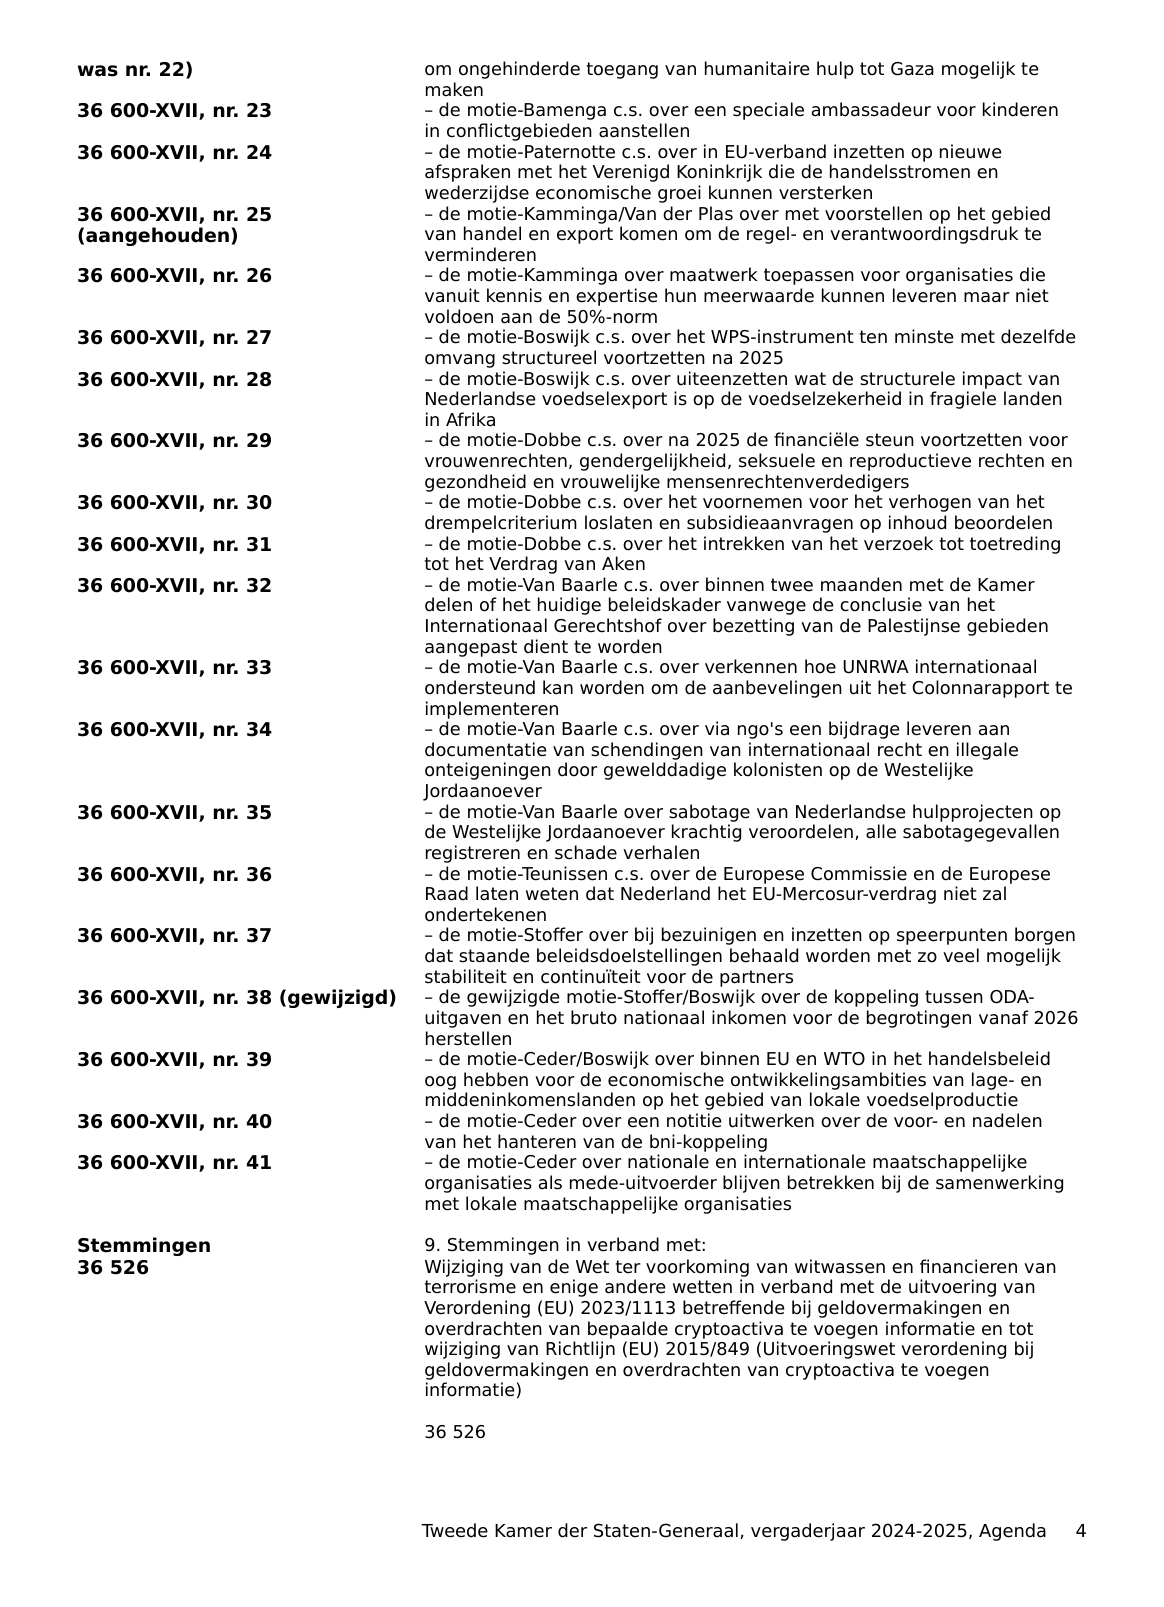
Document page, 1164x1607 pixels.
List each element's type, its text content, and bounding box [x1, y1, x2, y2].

table_cell 36 526 [418, 1422, 1087, 1442]
table_cell 36 600-XVII, nr. 41 [77, 1152, 401, 1214]
table_cell 36 600-XVII, nr. 33 [77, 657, 401, 719]
table_cell [401, 100, 418, 142]
table_cell – de motie-Ceder over een notitie uitwerken over de voor- en nadelen van het hanteren van de bni-koppeling [418, 1111, 1087, 1152]
table_cell [77, 1422, 401, 1442]
table_cell 36 600-XVII, nr. 40 [77, 1111, 401, 1152]
table_cell – de motie-Van Baarle over sabotage van Nederlandse hulpprojecten op de Westelijke Jordaanoever krachtig veroordelen, alle sabotagegevallen registreren en schade verhalen [418, 802, 1087, 863]
table_cell [401, 1422, 418, 1442]
table_cell – de motie-Ceder/Boswijk over binnen EU en WTO in het handelsbeleid oog hebben voor de economische ontwikkelingsambities van lage- en middeninkomenslanden op het gebied van lokale voedselproductie [418, 1049, 1087, 1111]
table_cell [77, 1442, 401, 1463]
table_cell [401, 1235, 418, 1257]
table_cell – de motie-Boswijk c.s. over het WPS-instrument ten minste met dezelfde omvang structureel voortzetten na 2025 [418, 327, 1087, 368]
table_cell 36 526 [77, 1257, 401, 1401]
table_cell [418, 1401, 1087, 1422]
table_cell 36 600-XVII, nr. 27 [77, 327, 401, 368]
table_cell 36 600-XVII, nr. 29 [77, 430, 401, 492]
table_cell 36 600-XVII, nr. 28 [77, 369, 401, 430]
table_cell 36 600-XVII, nr. 32 [77, 575, 401, 657]
table_cell – de motie-Van Baarle c.s. over verkennen hoe UNRWA internationaal ondersteund kan worden om de aanbevelingen uit het Colonnarapport te implementeren [418, 657, 1087, 719]
table_cell – de motie-Dobbe c.s. over het intrekken van het verzoek tot toetreding tot het Verdrag van Aken [418, 534, 1087, 575]
table_cell [401, 575, 418, 657]
table_cell [401, 1152, 418, 1214]
table_cell Wijziging van de Wet ter voorkoming van witwassen en financieren van terrorisme en enige andere wetten in verband met de uitvoering van Verordening (EU) 2023/1113 betreffende bij geldovermakingen en overdrachten van bepaalde cryptoactiva te voegen informatie en tot wijziging van Richtlijn (EU) 2015/849 (Uitvoeringswet verordening bij geldovermakingen en overdrachten van cryptoactiva te voegen informatie) [418, 1257, 1087, 1401]
table_cell [401, 142, 418, 203]
table_cell [401, 802, 418, 863]
table_cell 36 600-XVII, nr. 23 [77, 100, 401, 142]
table_cell – de motie-Van Baarle c.s. over binnen twee maanden met de Kamer delen of het huidige beleidskader vanwege de conclusie van het Internationaal Gerechtshof over bezetting van de Palestijnse gebieden aangepast dient te worden [418, 575, 1087, 657]
table_cell [401, 327, 418, 368]
table_cell – de motie-Paternotte c.s. over in EU-verband inzetten op nieuwe afspraken met het Verenigd Koninkrijk die de handelsstromen en wederzijdse economische groei kunnen versterken [418, 142, 1087, 203]
table_cell [401, 204, 418, 265]
table_cell – de gewijzigde motie-Stoffer/Boswijk over de koppeling tussen ODA-uitgaven en het bruto nationaal inkomen voor de begrotingen vanaf 2026 herstellen [418, 987, 1087, 1049]
table_cell [401, 1049, 418, 1111]
table_cell [401, 430, 418, 492]
table_cell [418, 1214, 1087, 1235]
table_cell [401, 492, 418, 533]
table_cell was nr. 22) [77, 59, 401, 100]
table_cell 36 600-XVII, nr. 31 [77, 534, 401, 575]
table_cell [401, 59, 418, 100]
table_cell [401, 265, 418, 327]
table_cell 36 600-XVII, nr. 34 [77, 719, 401, 802]
table_cell 36 600-XVII, nr. 24 [77, 142, 401, 203]
table_cell – de motie-Teunissen c.s. over de Europese Commissie en de Europese Raad laten weten dat Nederland het EU-Mercosur-verdrag niet zal ondertekenen [418, 864, 1087, 925]
table_cell [77, 1214, 401, 1235]
table_cell 36 600-XVII, nr. 39 [77, 1049, 401, 1111]
table_cell 36 600-XVII, nr. 25 (aangehouden) [77, 204, 401, 265]
table_cell [418, 1442, 1087, 1463]
table_cell [401, 987, 418, 1049]
table_cell 36 600-XVII, nr. 35 [77, 802, 401, 863]
table_cell [77, 1401, 401, 1422]
table_cell 9. Stemmingen in verband met: [418, 1235, 1087, 1257]
table_cell – de motie-Boswijk c.s. over uiteenzetten wat de structurele impact van Nederlandse voedselexport is op de voedselzekerheid in fragiele landen in Afrika [418, 369, 1087, 430]
table_cell [401, 1401, 418, 1422]
table_cell – de motie-Bamenga c.s. over een speciale ambassadeur voor kinderen in conflictgebieden aanstellen [418, 100, 1087, 142]
table_cell 36 600-XVII, nr. 26 [77, 265, 401, 327]
table_cell – de motie-Kamminga/Van der Plas over met voorstellen op het gebied van handel en export komen om de regel- en verantwoordingsdruk te verminderen [418, 204, 1087, 265]
table_cell – de motie-Kamminga over maatwerk toepassen voor organisaties die vanuit kennis en expertise hun meerwaarde kunnen leveren maar niet voldoen aan de 50%-norm [418, 265, 1087, 327]
table_cell om ongehinderde toegang van humanitaire hulp tot Gaza mogelijk te maken [418, 59, 1087, 100]
table_cell – de motie-Van Baarle c.s. over via ngo's een bijdrage leveren aan documentatie van schendingen van internationaal recht en illegale onteigeningen door gewelddadige kolonisten op de Westelijke Jordaanoever [418, 719, 1087, 802]
table_cell 36 600-XVII, nr. 38 (gewijzigd) [77, 987, 401, 1049]
table_cell [401, 1442, 418, 1463]
table_cell – de motie-Stoffer over bij bezuinigen en inzetten op speerpunten borgen dat staande beleidsdoelstellingen behaald worden met zo veel mogelijk stabiliteit en continuïteit voor de partners [418, 925, 1087, 987]
table_cell [401, 1257, 418, 1401]
table_cell [401, 657, 418, 719]
table_cell [401, 1111, 418, 1152]
table_cell – de motie-Ceder over nationale en internationale maatschappelijke organisaties als mede-uitvoerder blijven betrekken bij de samenwerking met lokale maatschappelijke organisaties [418, 1152, 1087, 1214]
table_cell [401, 534, 418, 575]
table_cell – de motie-Dobbe c.s. over na 2025 de financiële steun voortzetten voor vrouwenrechten, gendergelijkheid, seksuele en reproductieve rechten en gezondheid en vrouwelijke mensenrechtenverdedigers [418, 430, 1087, 492]
table_cell [401, 719, 418, 802]
table_cell 36 600-XVII, nr. 36 [77, 864, 401, 925]
table_cell [401, 925, 418, 987]
table_cell – de motie-Dobbe c.s. over het voornemen voor het verhogen van het drempelcriterium loslaten en subsidieaanvragen op inhoud beoordelen [418, 492, 1087, 533]
table_cell 36 600-XVII, nr. 37 [77, 925, 401, 987]
table_cell [401, 864, 418, 925]
table_cell [401, 369, 418, 430]
table_cell [401, 1214, 418, 1235]
table_cell 36 600-XVII, nr. 30 [77, 492, 401, 533]
table_cell Stemmingen [77, 1235, 401, 1257]
